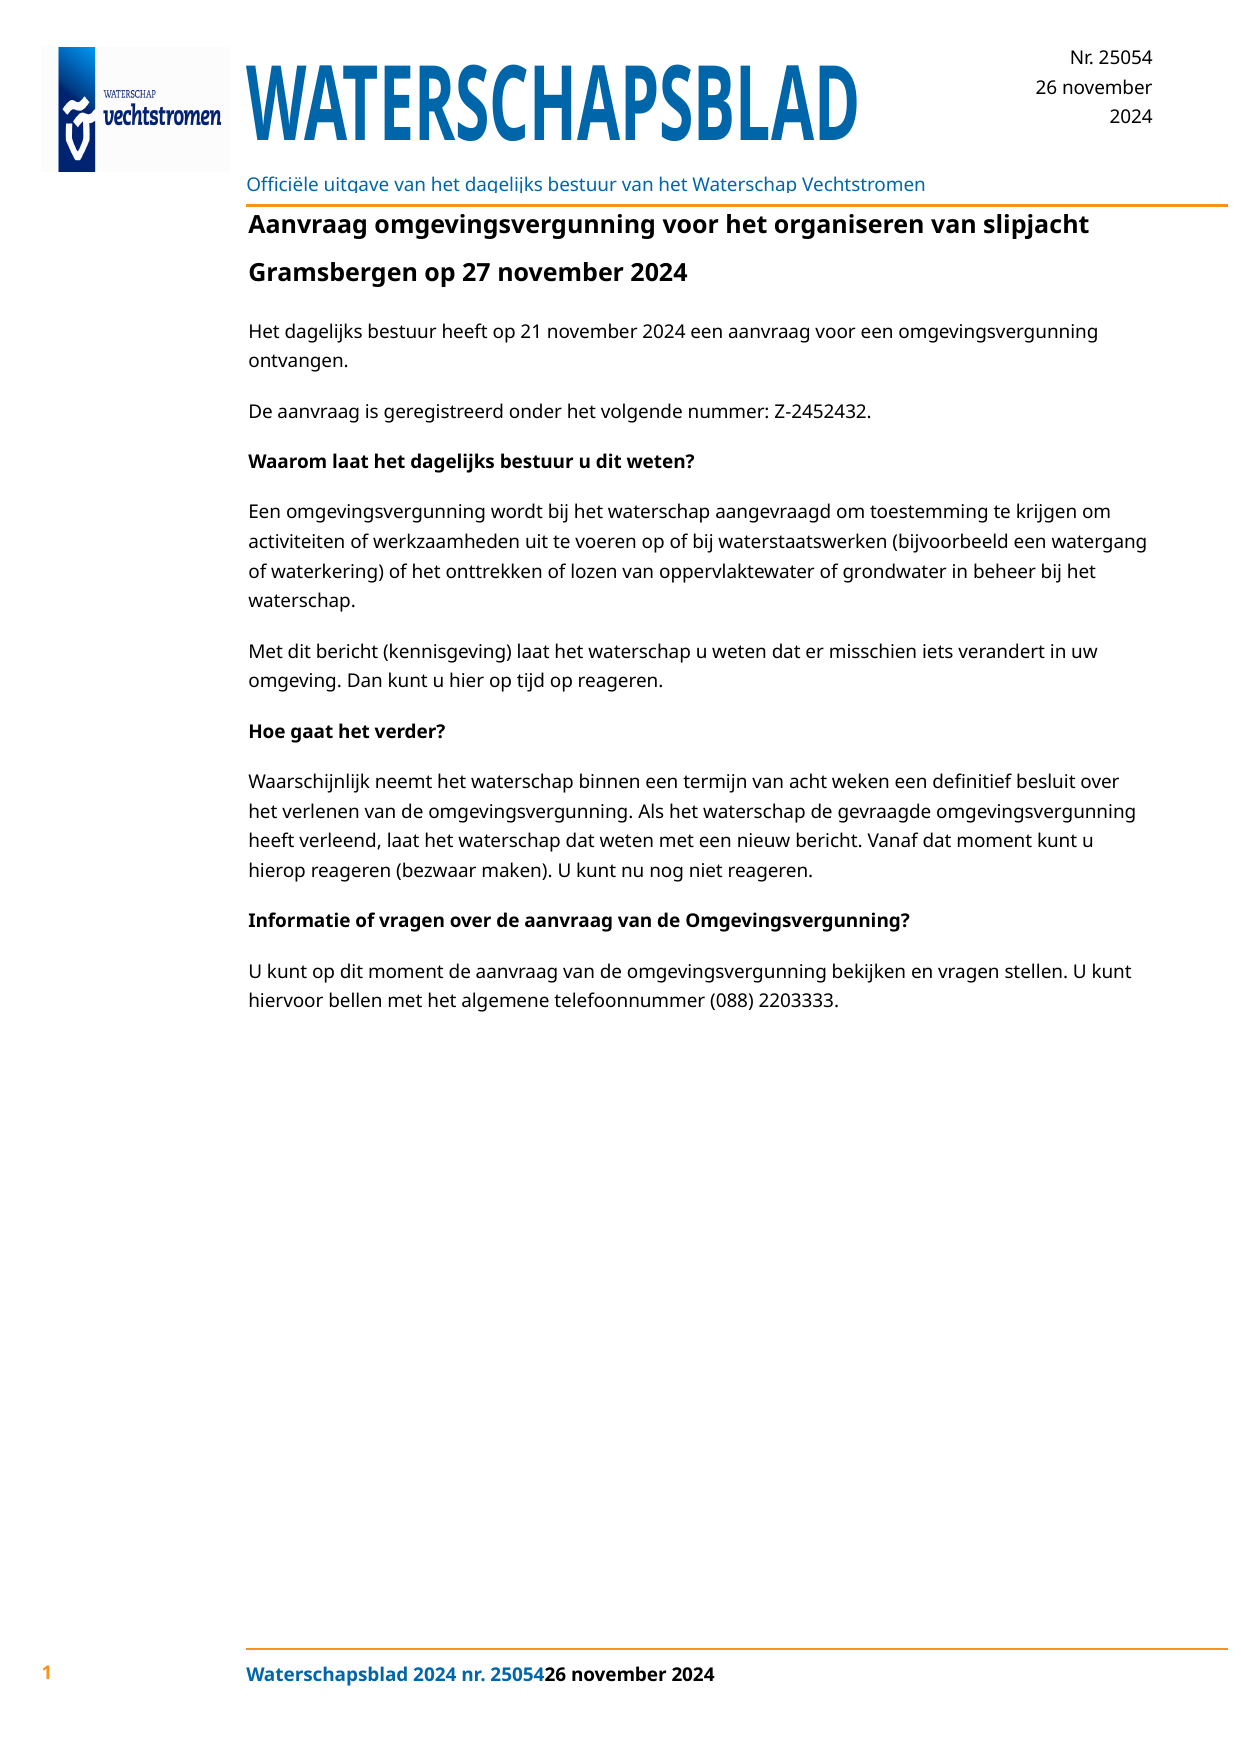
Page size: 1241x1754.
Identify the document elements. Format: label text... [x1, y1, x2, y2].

text Waarom laat het dagelijks bestuur u dit weten? [248, 448, 1152, 474]
text Een omgevingsvergunning wordt bij het waterschap aangevraagd om toestemming te krijgen om activiteiten of werkzaamheden uit te voeren op of bij waterstaatswerken (bijvoorbeeld een watergang of waterkering) of het onttrekken of lozen van oppervlaktewater of grondwater in beheer bij het waterschap. [248, 499, 1152, 613]
text Het dagelijks bestuur heeft op 21 november 2024 een aanvraag voor een omgevingsvergunning ontvangen. [248, 318, 1152, 373]
text U kunt op dit moment de aanvraag van de omgevingsvergunning bekijken en vragen stellen. U kunt hiervoor bellen met het algemene telefoonnummer (088) 2203333. [248, 958, 1152, 1013]
text Aanvraag omgevingsvergunning voor het organiseren van slipjacht Gramsbergen op 27 november 2024 [248, 207, 1152, 288]
text De aanvraag is geregistreerd onder het volgende nummer: Z-2452432. [248, 398, 1152, 424]
text Met dit bericht (kennisgeving) laat het waterschap u weten dat er misschien iets verandert in uw omgeving. Dan kunt u hier op tijd op reageren. [248, 638, 1152, 693]
text Waarschijnlijk neemt het waterschap binnen een termijn van acht weken een definitief besluit over het verlenen van de omgevingsvergunning. Als het waterschap de gevraagde omgevingsvergunning heeft verleend, laat het waterschap dat weten met een nieuw bericht. Vanaf dat moment kunt u hierop reageren (bezwaar maken). U kunt nu nog niet reageren. [248, 768, 1152, 883]
text Informatie of vragen over de aanvraag van de Omgevingsvergunning? [248, 907, 1152, 933]
text Hoe gaat het verder? [248, 718, 1152, 744]
picture [41, 47, 231, 172]
